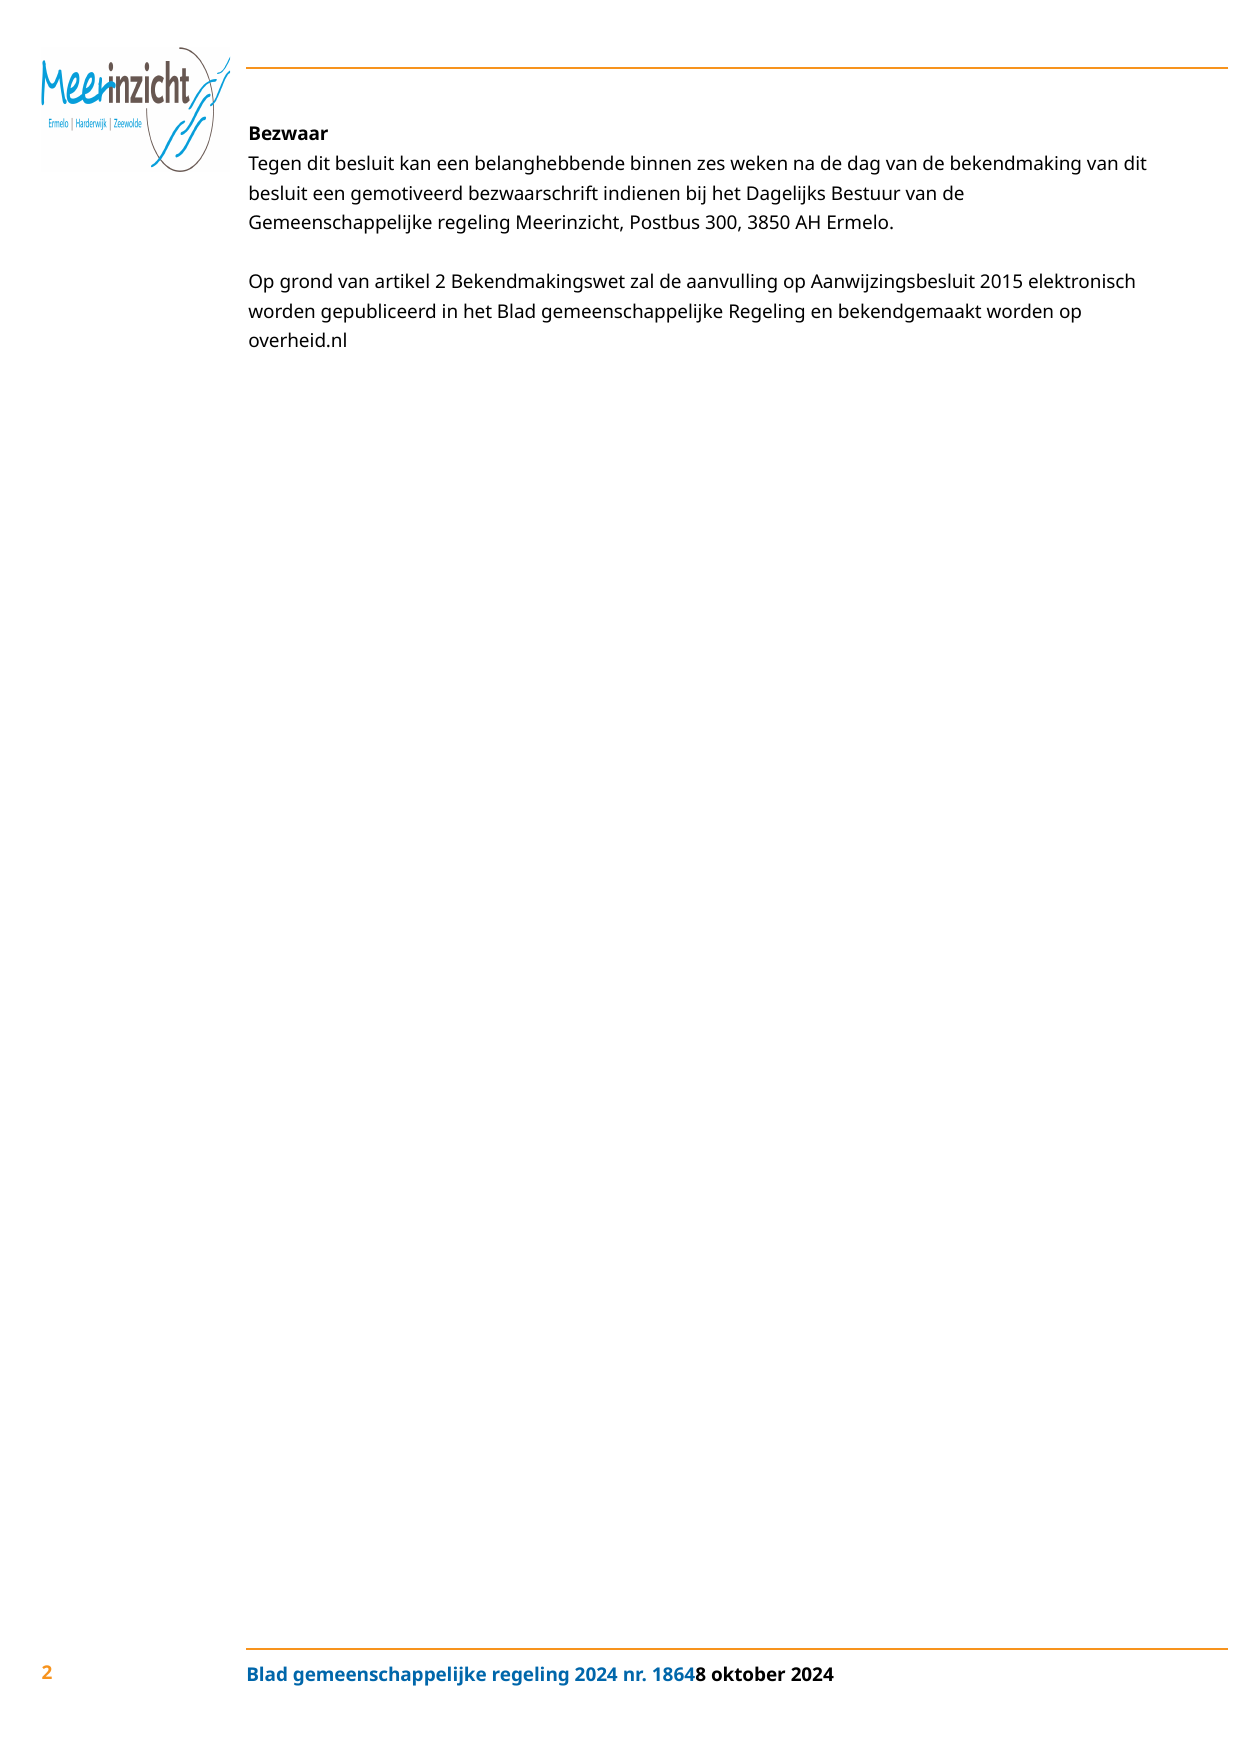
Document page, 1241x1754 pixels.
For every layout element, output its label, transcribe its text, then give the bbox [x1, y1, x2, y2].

text Tegen dit besluit kan een belanghebbende binnen zes weken na de dag van de bekendmaking van dit besluit een gemotiveerd bezwaarschrift indienen bij het Dagelijks Bestuur van de Gemeenschappelijke regeling Meerinzicht, Postbus 300, 3850 AH Ermelo. [248, 150, 1152, 235]
picture [41, 47, 231, 172]
text Op grond van artikel 2 Bekendmakingswet zal de aanvulling op Aanwijzingsbesluit 2015 elektronisch worden gepubliceerd in het Blad gemeenschappelijke Regeling en bekendgemaakt worden op overheid.nl [248, 268, 1152, 353]
text Bezwaar [248, 121, 1152, 146]
